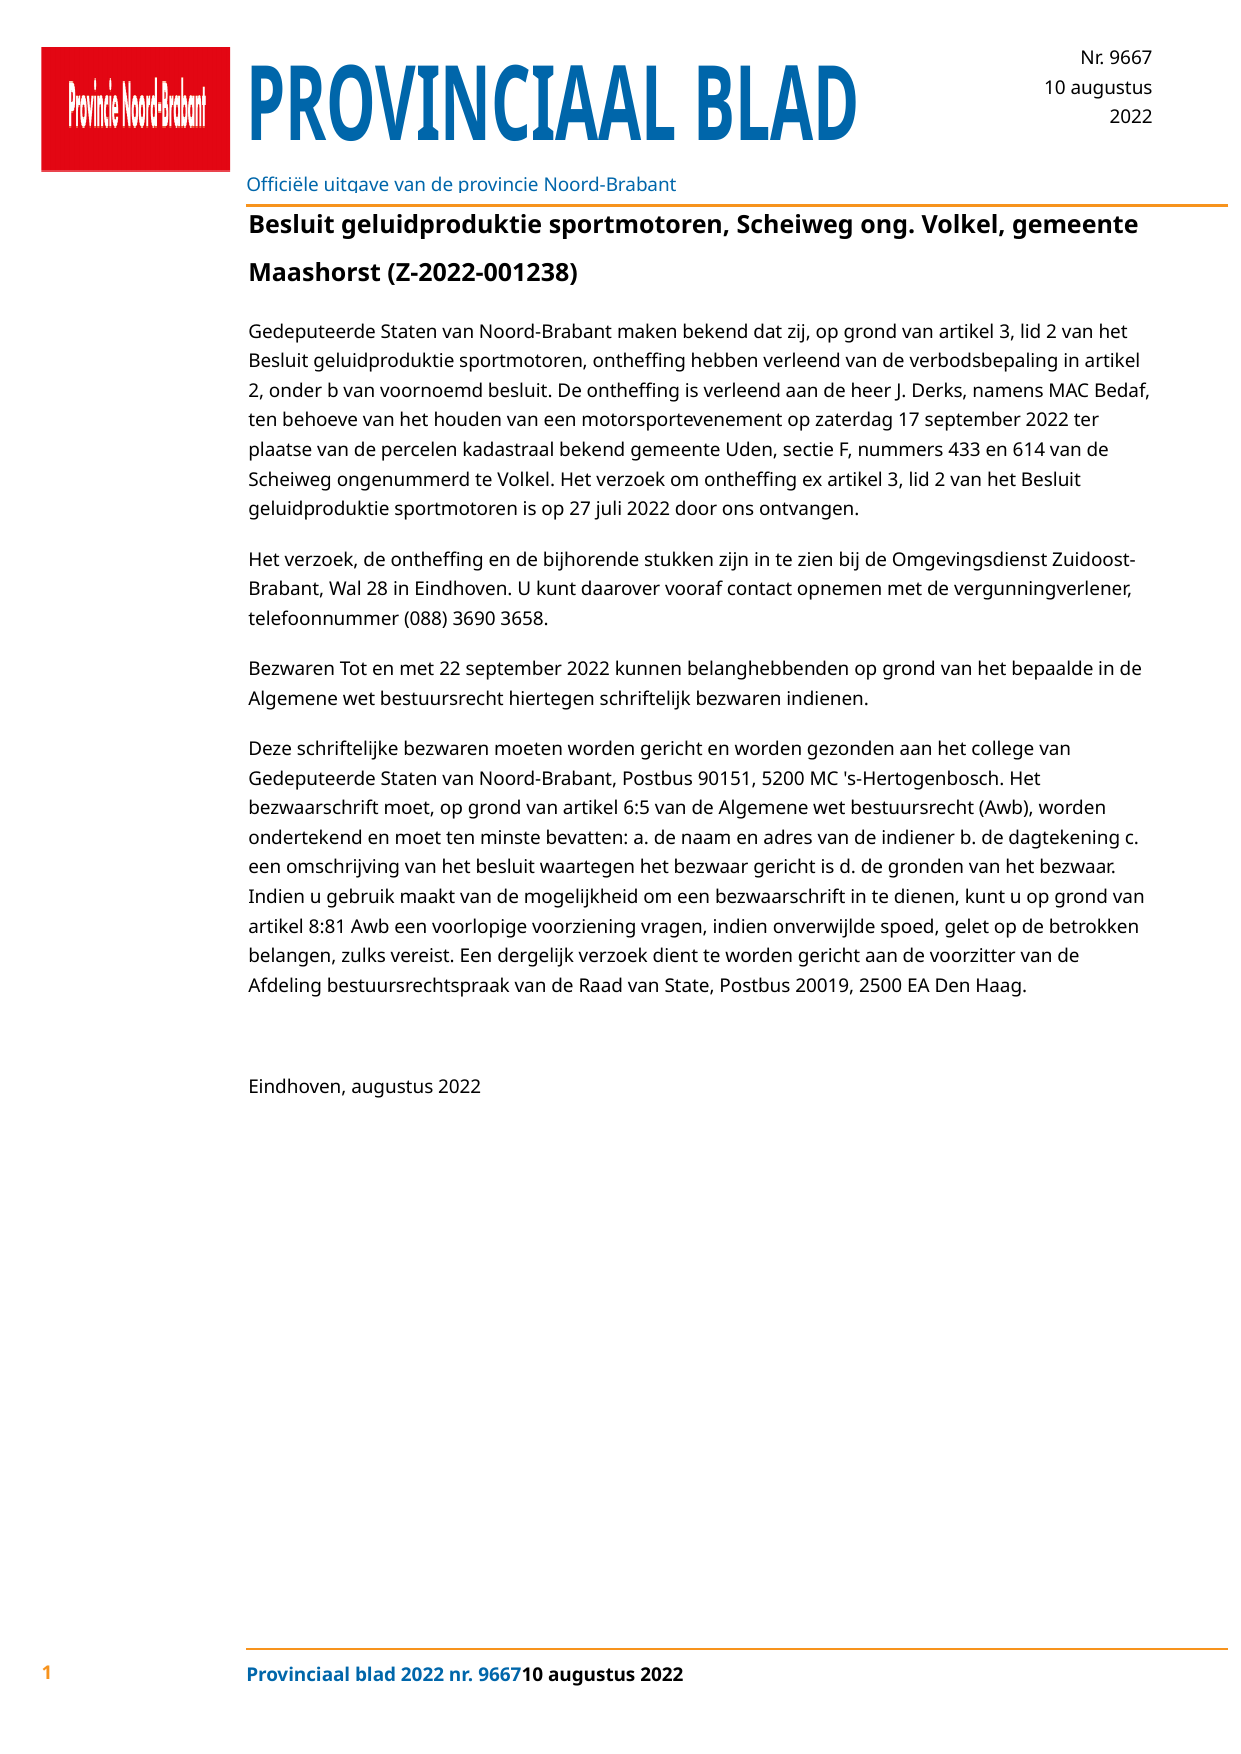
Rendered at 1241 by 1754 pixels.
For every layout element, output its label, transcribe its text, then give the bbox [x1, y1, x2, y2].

picture [41, 47, 231, 172]
text Gedeputeerde Staten van Noord-Brabant maken bekend dat zij, op grond van artikel 3, lid 2 van het Besluit geluidproduktie sportmotoren, ontheffing hebben verleend van de verbodsbepaling in artikel 2, onder b van voornoemd besluit. De ontheffing is verleend aan de heer J. Derks, namens MAC Bedaf, ten behoeve van het houden van een motorsportevenement op zaterdag 17 september 2022 ter plaatse van de percelen kadastraal bekend gemeente Uden, sectie F, nummers 433 en 614 van de Scheiweg ongenummerd te Volkel. Het verzoek om ontheffing ex artikel 3, lid 2 van het Besluit geluidproduktie sportmotoren is op 27 juli 2022 door ons ontvangen. [248, 318, 1152, 521]
text Eindhoven, augustus 2022 [248, 1073, 1152, 1099]
text Deze schriftelijke bezwaren moeten worden gericht en worden gezonden aan het college van Gedeputeerde Staten van Noord-Brabant, Postbus 90151, 5200 MC 's-Hertogenbosch. Het bezwaarschrift moet, op grond van artikel 6:5 van de Algemene wet bestuursrecht (Awb), worden ondertekend en moet ten minste bevatten: a. de naam en adres van de indiener b. de dagtekening c. een omschrijving van het besluit waartegen het bezwaar gericht is d. de gronden van het bezwaar. Indien u gebruik maakt van de mogelijkheid om een bezwaarschrift in te dienen, kunt u op grond van artikel 8:81 Awb een voorlopige voorziening vragen, indien onverwijlde spoed, gelet op de betrokken belangen, zulks vereist. Een dergelijk verzoek dient te worden gericht aan de voorzitter van de Afdeling bestuursrechtspraak van de Raad van State, Postbus 20019, 2500 EA Den Haag. [248, 735, 1152, 998]
text Besluit geluidproduktie sportmotoren, Scheiweg ong. Volkel, gemeente Maashorst (Z-2022-001238) [248, 207, 1152, 288]
text Het verzoek, de ontheffing en de bijhorende stukken zijn in te zien bij de Omgevingsdienst Zuidoost-Brabant, Wal 28 in Eindhoven. U kunt daarover vooraf contact opnemen met de vergunningverlener, telefoonnummer (088) 3690 3658. [248, 546, 1152, 631]
text Bezwaren Tot en met 22 september 2022 kunnen belanghebbenden op grond van het bepaalde in de Algemene wet bestuursrecht hiertegen schriftelijk bezwaren indienen. [248, 655, 1152, 711]
